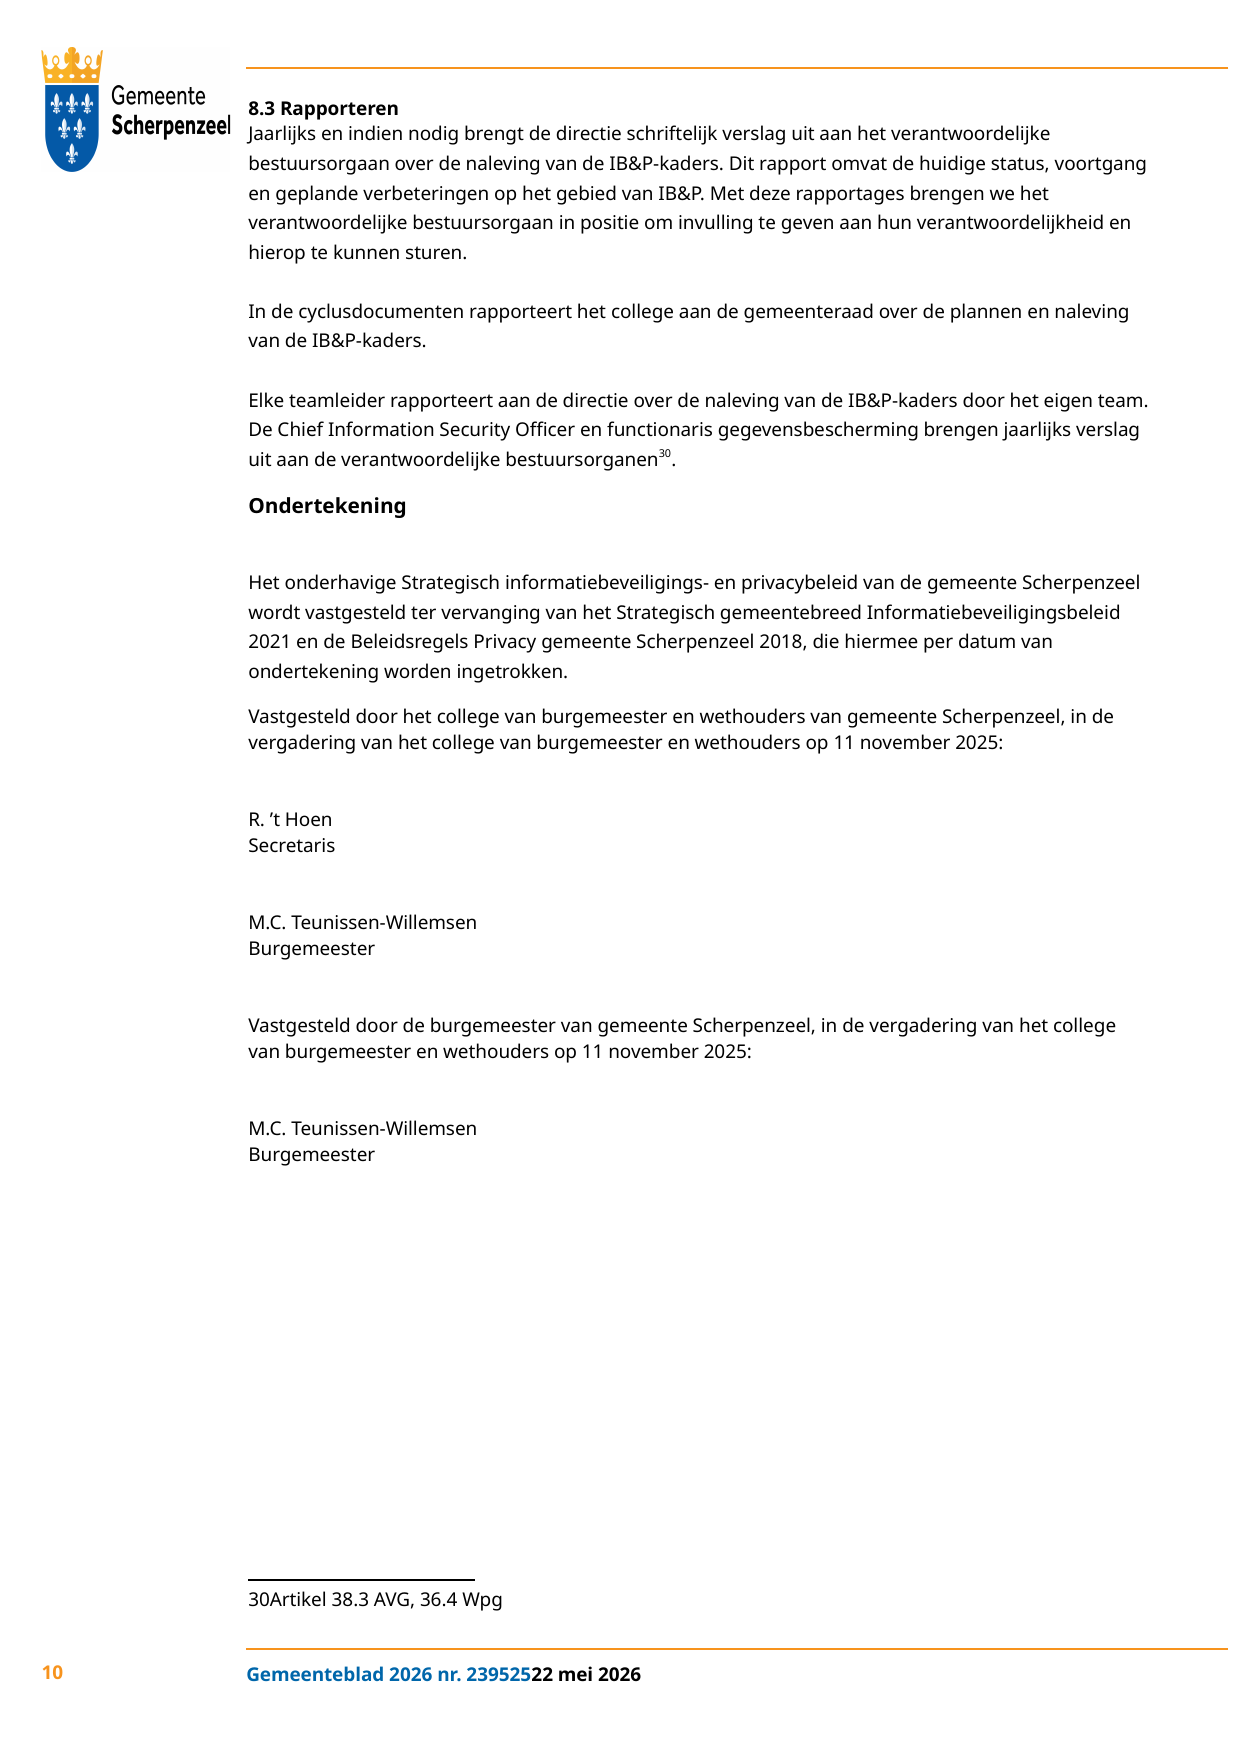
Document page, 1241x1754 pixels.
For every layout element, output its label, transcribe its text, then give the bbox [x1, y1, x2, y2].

text Het onderhavige Strategisch informatiebeveiligings- en privacybeleid van de gemeente Scherpenzeel wordt vastgesteld ter vervanging van het Strategisch gemeentebreed Informatiebeveiligingsbeleid 2021 en de Beleidsregels Privacy gemeente Scherpenzeel 2018, die hiermee per datum van ondertekening worden ingetrokken. [248, 569, 1152, 684]
text Vastgesteld door het college van burgemeester en wethouders van gemeente Scherpenzeel, in de vergadering van het college van burgemeester en wethouders op 11 november 2025: [248, 704, 1152, 755]
text Elke teamleider rapporteert aan de directie over de naleving van de IB&P-kaders door het eigen team. De Chief Information Security Officer en functionaris gegevensbescherming brengen jaarlijks verslag uit aan de verantwoordelijke bestuursorganen. [248, 387, 1152, 472]
text Burgemeester [248, 935, 1152, 961]
text Jaarlijks en indien nodig brengt de directie schriftelijk verslag uit aan het verantwoordelijke bestuursorgaan over de naleving van de IB&P-kaders. Dit rapport omvat de huidige status, voortgang en geplande verbeteringen op het gebied van IB&P. Met deze rapportages brengen we het verantwoordelijke bestuursorgaan in positie om invulling te geven aan hun verantwoordelijkheid en hierop te kunnen sturen. [248, 121, 1152, 264]
text In de cyclusdocumenten rapporteert het college aan de gemeenteraad over de plannen en naleving van de IB&P-kaders. [248, 298, 1152, 353]
picture [41, 47, 231, 172]
text Artikel 38.3 AVG, 36.4 Wpg [248, 1586, 1152, 1612]
text Vastgesteld door de burgemeester van gemeente Scherpenzeel, in de vergadering van het college van burgemeester en wethouders op 11 november 2025: [248, 1012, 1152, 1064]
text M.C. Teunissen-Willemsen [248, 1115, 1152, 1141]
text Ondertekening [248, 492, 1152, 520]
text 8.3 Rapporteren [248, 95, 1152, 121]
text R. ’t Hoen [248, 807, 1152, 832]
text Secretaris [248, 832, 1152, 858]
text Burgemeester [248, 1141, 1152, 1167]
text M.C. Teunissen-Willemsen [248, 909, 1152, 935]
